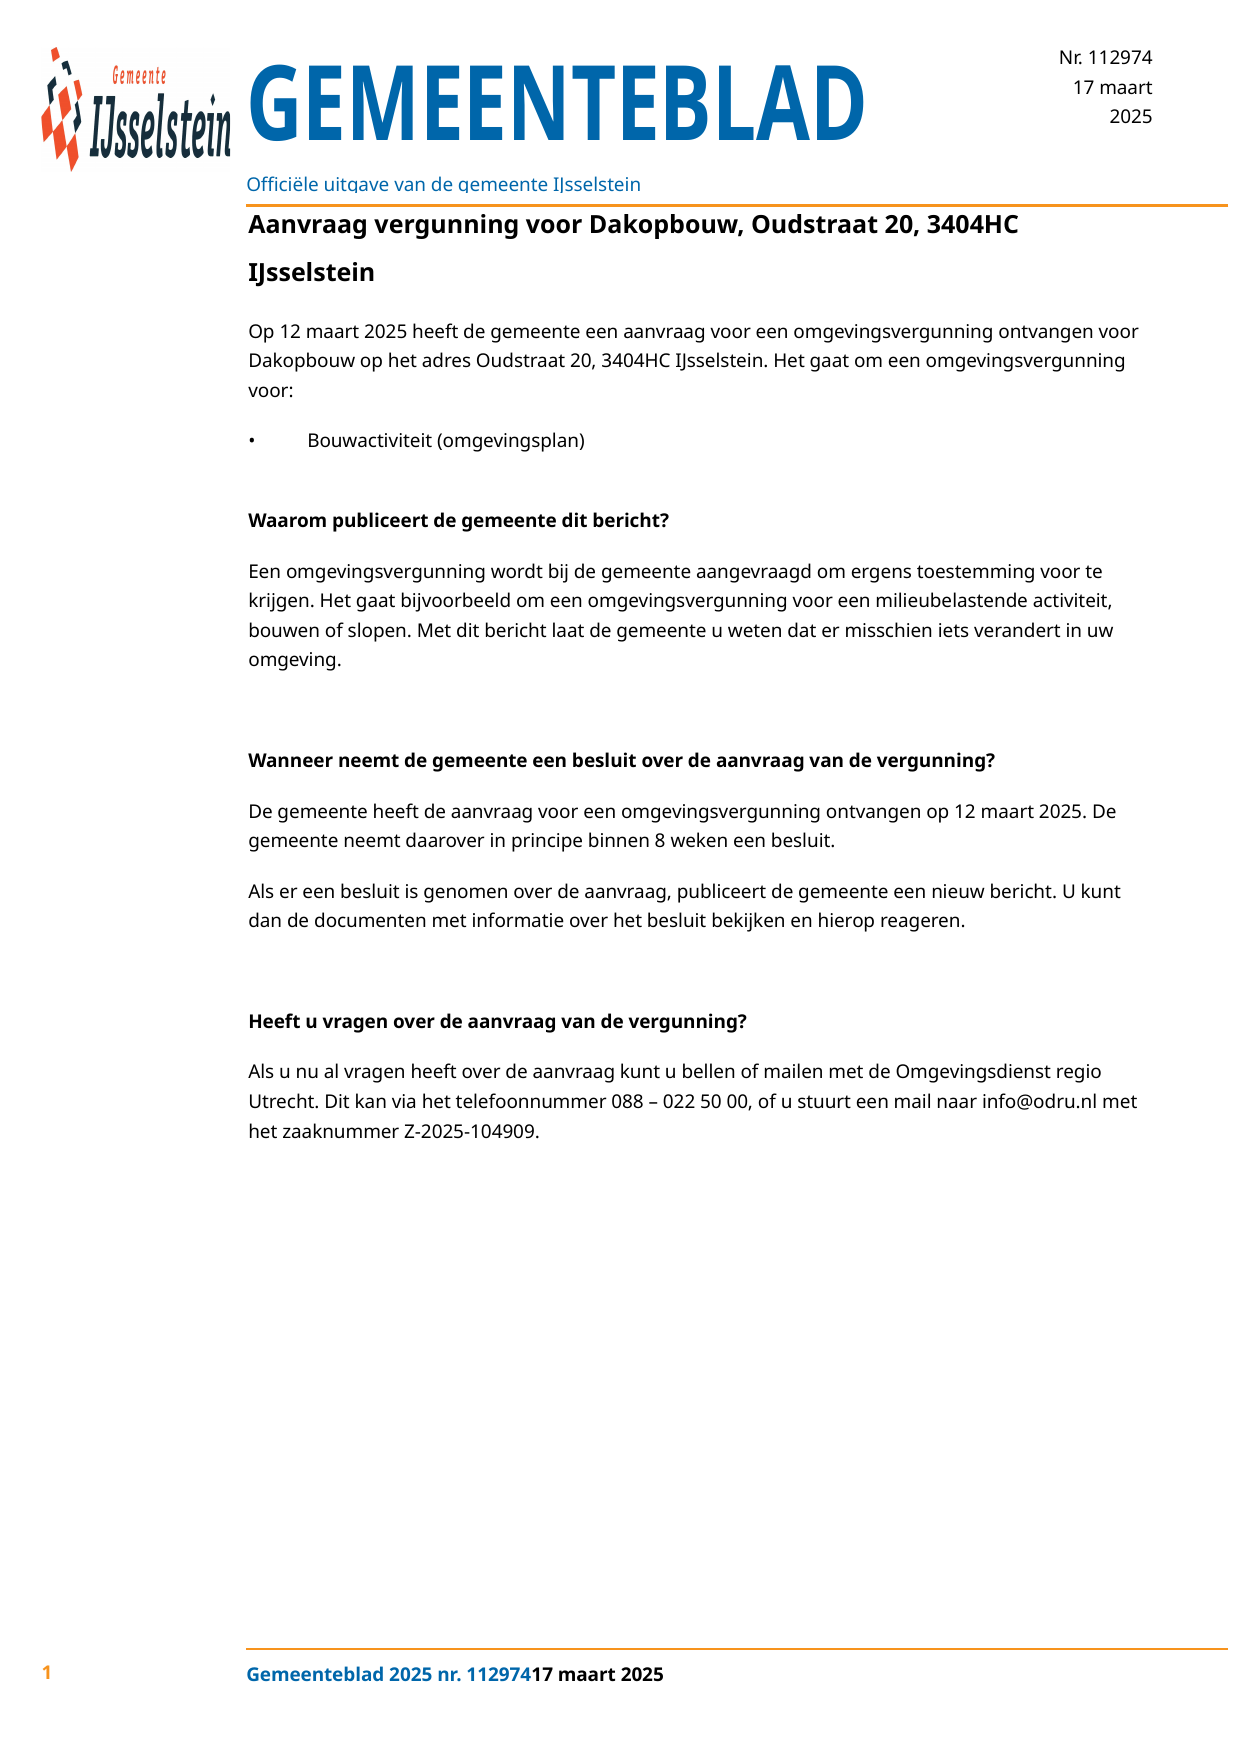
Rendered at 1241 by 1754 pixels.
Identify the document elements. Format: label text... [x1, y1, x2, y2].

picture [41, 47, 231, 172]
list Bouwactiviteit (omgevingsplan) [248, 427, 1152, 453]
text Een omgevingsvergunning wordt bij de gemeente aangevraagd om ergens toestemming voor te krijgen. Het gaat bijvoorbeeld om een omgevingsvergunning voor een milieubelastende activiteit, bouwen of slopen. Met dit bericht laat de gemeente u weten dat er misschien iets verandert in uw omgeving. [248, 558, 1152, 672]
text Aanvraag vergunning voor Dakopbouw, Oudstraat 20, 3404HC IJsselstein [248, 207, 1152, 288]
text Als er een besluit is genomen over de aanvraag, publiceert de gemeente een nieuw bericht. U kunt dan de documenten met informatie over het besluit bekijken en hierop reageren. [248, 878, 1152, 933]
text Wanneer neemt de gemeente een besluit over de aanvraag van de vergunning? [248, 747, 1152, 773]
text De gemeente heeft de aanvraag voor een omgevingsvergunning ontvangen op 12 maart 2025. De gemeente neemt daarover in principe binnen 8 weken een besluit. [248, 798, 1152, 853]
text Heeft u vragen over de aanvraag van de vergunning? [248, 1008, 1152, 1034]
text Als u nu al vragen heeft over de aanvraag kunt u bellen of mailen met de Omgevingsdienst regio Utrecht. Dit kan via het telefoonnummer 088 – 022 50 00, of u stuurt een mail naar info@odru.nl met het zaaknummer Z-2025-104909. [248, 1059, 1152, 1144]
text Op 12 maart 2025 heeft de gemeente een aanvraag voor een omgevingsvergunning ontvangen voor Dakopbouw op het adres Oudstraat 20, 3404HC IJsselstein. Het gaat om een omgevingsvergunning voor: [248, 318, 1152, 403]
text Waarom publiceert de gemeente dit bericht? [248, 507, 1152, 533]
